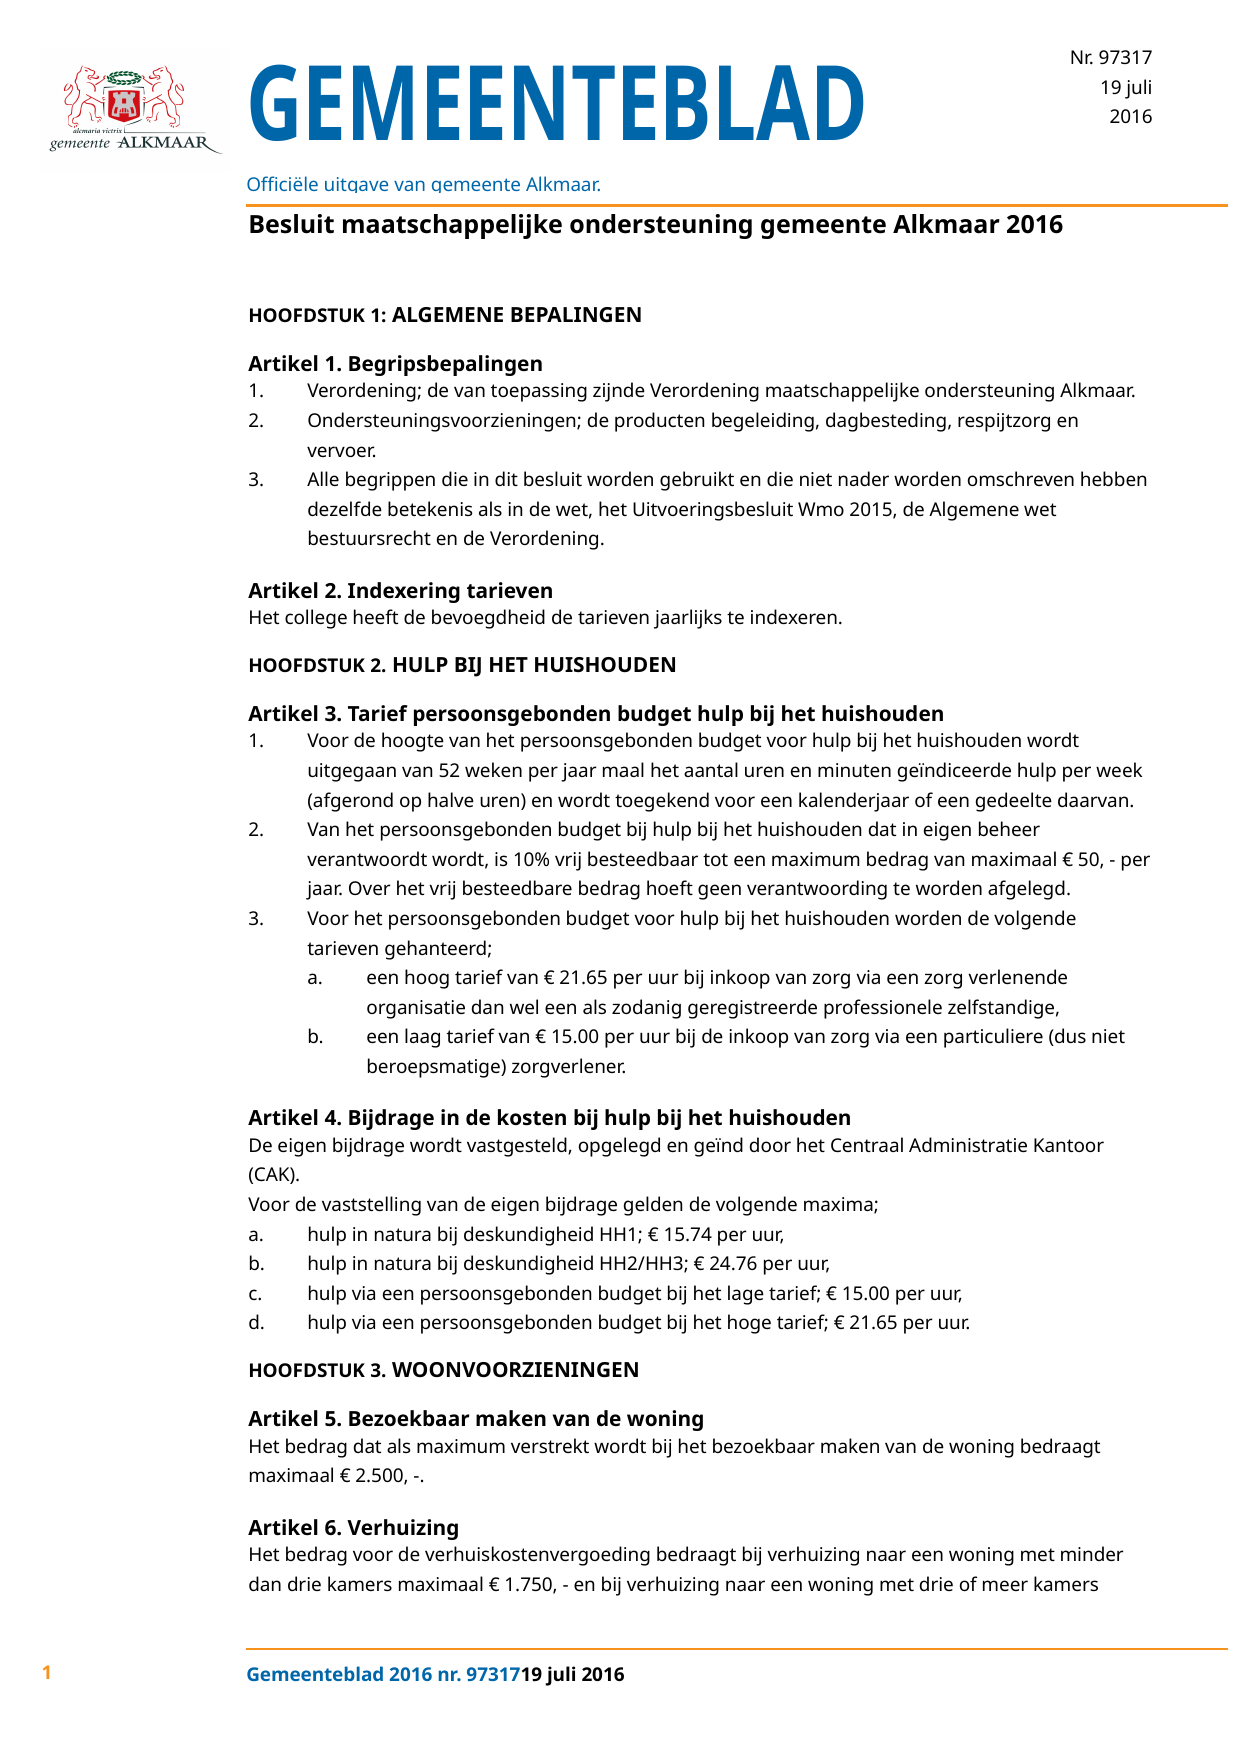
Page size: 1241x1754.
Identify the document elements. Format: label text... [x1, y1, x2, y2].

list Verordening; de van toepassing zijnde Verordening maatschappelijke ondersteuning Alkmaar. [248, 378, 1152, 403]
text De eigen bijdrage wordt vastgesteld, opgelegd en geïnd door het Centraal Administratie Kantoor (CAK). [248, 1132, 1152, 1187]
list Voor het persoonsgebonden budget voor hulp bij het huishouden worden de volgende tarieven gehanteerd; [248, 905, 1152, 961]
text HOOFDSTUK 3. WOONVOORZIENINGEN [248, 1355, 1152, 1383]
list hulp in natura bij deskundigheid HH1; € 15.74 per uur, [248, 1221, 1152, 1246]
text Het college heeft de bevoegdheid de tarieven jaarlijks te indexeren. [248, 604, 1152, 630]
text HOOFDSTUK 2. HULP BIJ HET HUISHOUDEN [248, 650, 1152, 678]
list Alle begrippen die in dit besluit worden gebruikt en die niet nader worden omschreven hebben dezelfde betekenis als in de wet, het Uitvoeringsbesluit Wmo 2015, de Algemene wet bestuursrecht en de Verordening. [248, 466, 1152, 551]
text Artikel 6. Verhuizing [248, 1513, 1152, 1541]
list hulp via een persoonsgebonden budget bij het hoge tarief; € 21.65 per uur. [248, 1309, 1152, 1335]
text Artikel 1. Begripsbepalingen [248, 349, 1152, 378]
text Artikel 5. Bezoekbaar maken van de woning [248, 1404, 1152, 1433]
list een laag tarief van € 15.00 per uur bij de inkoop van zorg via een particuliere (dus niet beroepsmatige) zorgverlener. [307, 1023, 1152, 1079]
list hulp in natura bij deskundigheid HH2/HH3; € 24.76 per uur, [248, 1250, 1152, 1276]
text Voor de vaststelling van de eigen bijdrage gelden de volgende maxima; [248, 1191, 1152, 1217]
list hulp via een persoonsgebonden budget bij het lage tarief; € 15.00 per uur, [248, 1280, 1152, 1306]
text Het bedrag voor de verhuiskostenvergoeding bedraagt bij verhuizing naar een woning met minder dan drie kamers maximaal € 1.750, - en bij verhuizing naar een woning met drie of meer kamers [248, 1541, 1152, 1597]
list Van het persoonsgebonden budget bij hulp bij het huishouden dat in eigen beheer verantwoordt wordt, is 10% vrij besteedbaar tot een maximum bedrag van maximaal € 50, - per jaar. Over het vrij besteedbare bedrag hoeft geen verantwoording te worden afgelegd. [248, 816, 1152, 901]
text Artikel 2. Indexering tarieven [248, 576, 1152, 604]
text Artikel 3. Tarief persoonsgebonden budget hulp bij het huishouden [248, 699, 1152, 728]
text Het bedrag dat als maximum verstrekt wordt bij het bezoekbaar maken van de woning bedraagt maximaal € 2.500, -. [248, 1433, 1152, 1488]
list Voor de hoogte van het persoonsgebonden budget voor hulp bij het huishouden wordt uitgegaan van 52 weken per jaar maal het aantal uren en minuten geïndiceerde hulp per week (afgerond op halve uren) en wordt toegekend voor een kalenderjaar of een gedeelte daarvan. [248, 728, 1152, 813]
picture [41, 47, 231, 172]
text HOOFDSTUK 1: ALGEMENE BEPALINGEN [248, 300, 1152, 328]
list Ondersteuningsvoorzieningen; de producten begeleiding, dagbesteding, respijtzorg en vervoer. [248, 407, 1152, 462]
text Artikel 4. Bijdrage in de kosten bij hulp bij het huishouden [248, 1103, 1152, 1132]
text Besluit maatschappelijke ondersteuning gemeente Alkmaar 2016 [248, 207, 1152, 241]
list een hoog tarief van € 21.65 per uur bij inkoop van zorg via een zorg verlenende organisatie dan wel een als zodanig geregistreerde professionele zelfstandige, [307, 964, 1152, 1020]
